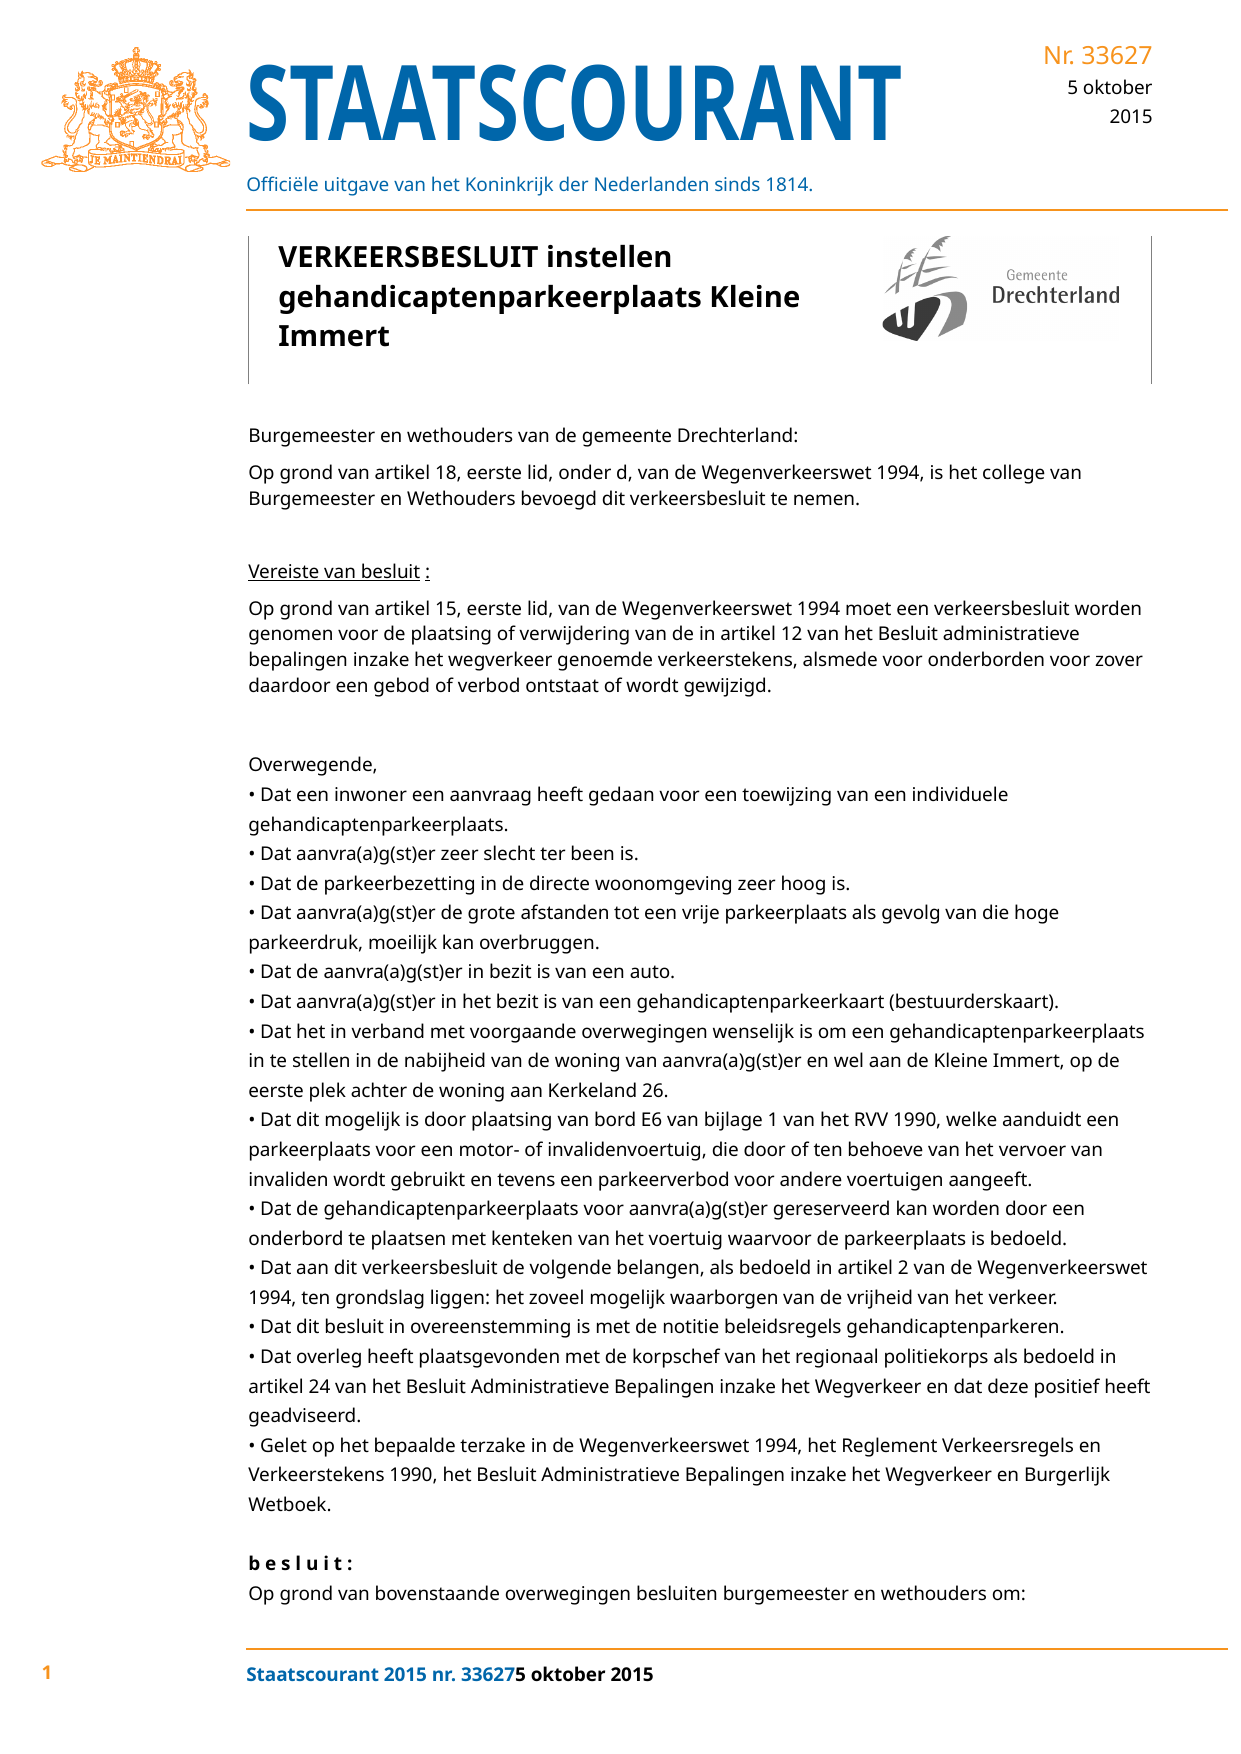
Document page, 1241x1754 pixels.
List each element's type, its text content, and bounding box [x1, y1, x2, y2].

text Op grond van artikel 15, eerste lid, van de Wegenverkeerswet 1994 moet een verkeersbesluit worden genomen voor de plaatsing of verwijdering van de in artikel 12 van het Besluit administratieve bepalingen inzake het wegverkeer genoemde verkeerstekens, alsmede voor onderborden voor zover daardoor een gebod of verbod ontstaat of wordt gewijzigd. [248, 595, 1152, 698]
text b e s l u i t : [248, 1550, 1152, 1576]
text • Dat aanvra(a)g(st)er de grote afstanden tot een vrije parkeerplaats als gevolg van die hoge parkeerdruk, moeilijk kan overbruggen. [248, 899, 1152, 955]
table_header VERKEERSBESLUIT instellen gehandicaptenparkeerplaats Kleine Immert [249, 236, 850, 384]
text • Dat een inwoner een aanvraag heeft gedaan voor een toewijzing van een individuele gehandicaptenparkeerplaats. [248, 781, 1152, 837]
text Overwegende, [248, 752, 1152, 777]
text • Dat de aanvra(a)g(st)er in bezit is van een auto. [248, 959, 1152, 984]
text • Dat de parkeerbezetting in de directe woonomgeving zeer hoog is. [248, 870, 1152, 896]
table_header [850, 236, 1151, 384]
text • Dat aan dit verkeersbesluit de volgende belangen, als bedoeld in artikel 2 van de Wegenverkeerswet 1994, ten grondslag liggen: het zoveel mogelijk waarborgen van de vrijheid van het verkeer. [248, 1254, 1152, 1310]
picture [882, 236, 1119, 341]
text • Gelet op het bepaalde terzake in de Wegenverkeerswet 1994, het Reglement Verkeersregels en Verkeerstekens 1990, het Besluit Administratieve Bepalingen inzake het Wegverkeer en Burgerlijk Wetboek. [248, 1432, 1152, 1517]
text • Dat de gehandicaptenparkeerplaats voor aanvra(a)g(st)er gereserveerd kan worden door een onderbord te plaatsen met kenteken van het voertuig waarvoor de parkeerplaats is bedoeld. [248, 1195, 1152, 1251]
text Vereiste van besluit : [248, 558, 1152, 584]
text Burgemeester en wethouders van de gemeente Drechterland: [248, 422, 1152, 448]
picture [41, 47, 231, 172]
text • Dat aanvra(a)g(st)er in het bezit is van een gehandicaptenparkeerkaart (bestuurderskaart). [248, 988, 1152, 1014]
text Op grond van bovenstaande overwegingen besluiten burgemeester en wethouders om: [248, 1580, 1152, 1606]
text • Dat aanvra(a)g(st)er zeer slecht ter been is. [248, 840, 1152, 866]
text Op grond van artikel 18, eerste lid, onder d, van de Wegenverkeerswet 1994, is het college van Burgemeester en Wethouders bevoegd dit verkeersbesluit te nemen. [248, 459, 1152, 510]
text • Dat overleg heeft plaatsgevonden met de korpschef van het regionaal politiekorps als bedoeld in artikel 24 van het Besluit Administratieve Bepalingen inzake het Wegverkeer en dat deze positief heeft geadviseerd. [248, 1343, 1152, 1428]
text • Dat het in verband met voorgaande overwegingen wenselijk is om een gehandicaptenparkeerplaats in te stellen in de nabijheid van de woning van aanvra(a)g(st)er en wel aan de Kleine Immert, op de eerste plek achter de woning aan Kerkeland 26. [248, 1018, 1152, 1103]
text • Dat dit mogelijk is door plaatsing van bord E6 van bijlage 1 van het RVV 1990, welke aanduidt een parkeerplaats voor een motor- of invalidenvoertuig, die door of ten behoeve van het vervoer van invaliden wordt gebruikt en tevens een parkeerverbod voor andere voertuigen aangeeft. [248, 1107, 1152, 1192]
text • Dat dit besluit in overeenstemming is met de notitie beleidsregels gehandicaptenparkeren. [248, 1314, 1152, 1339]
